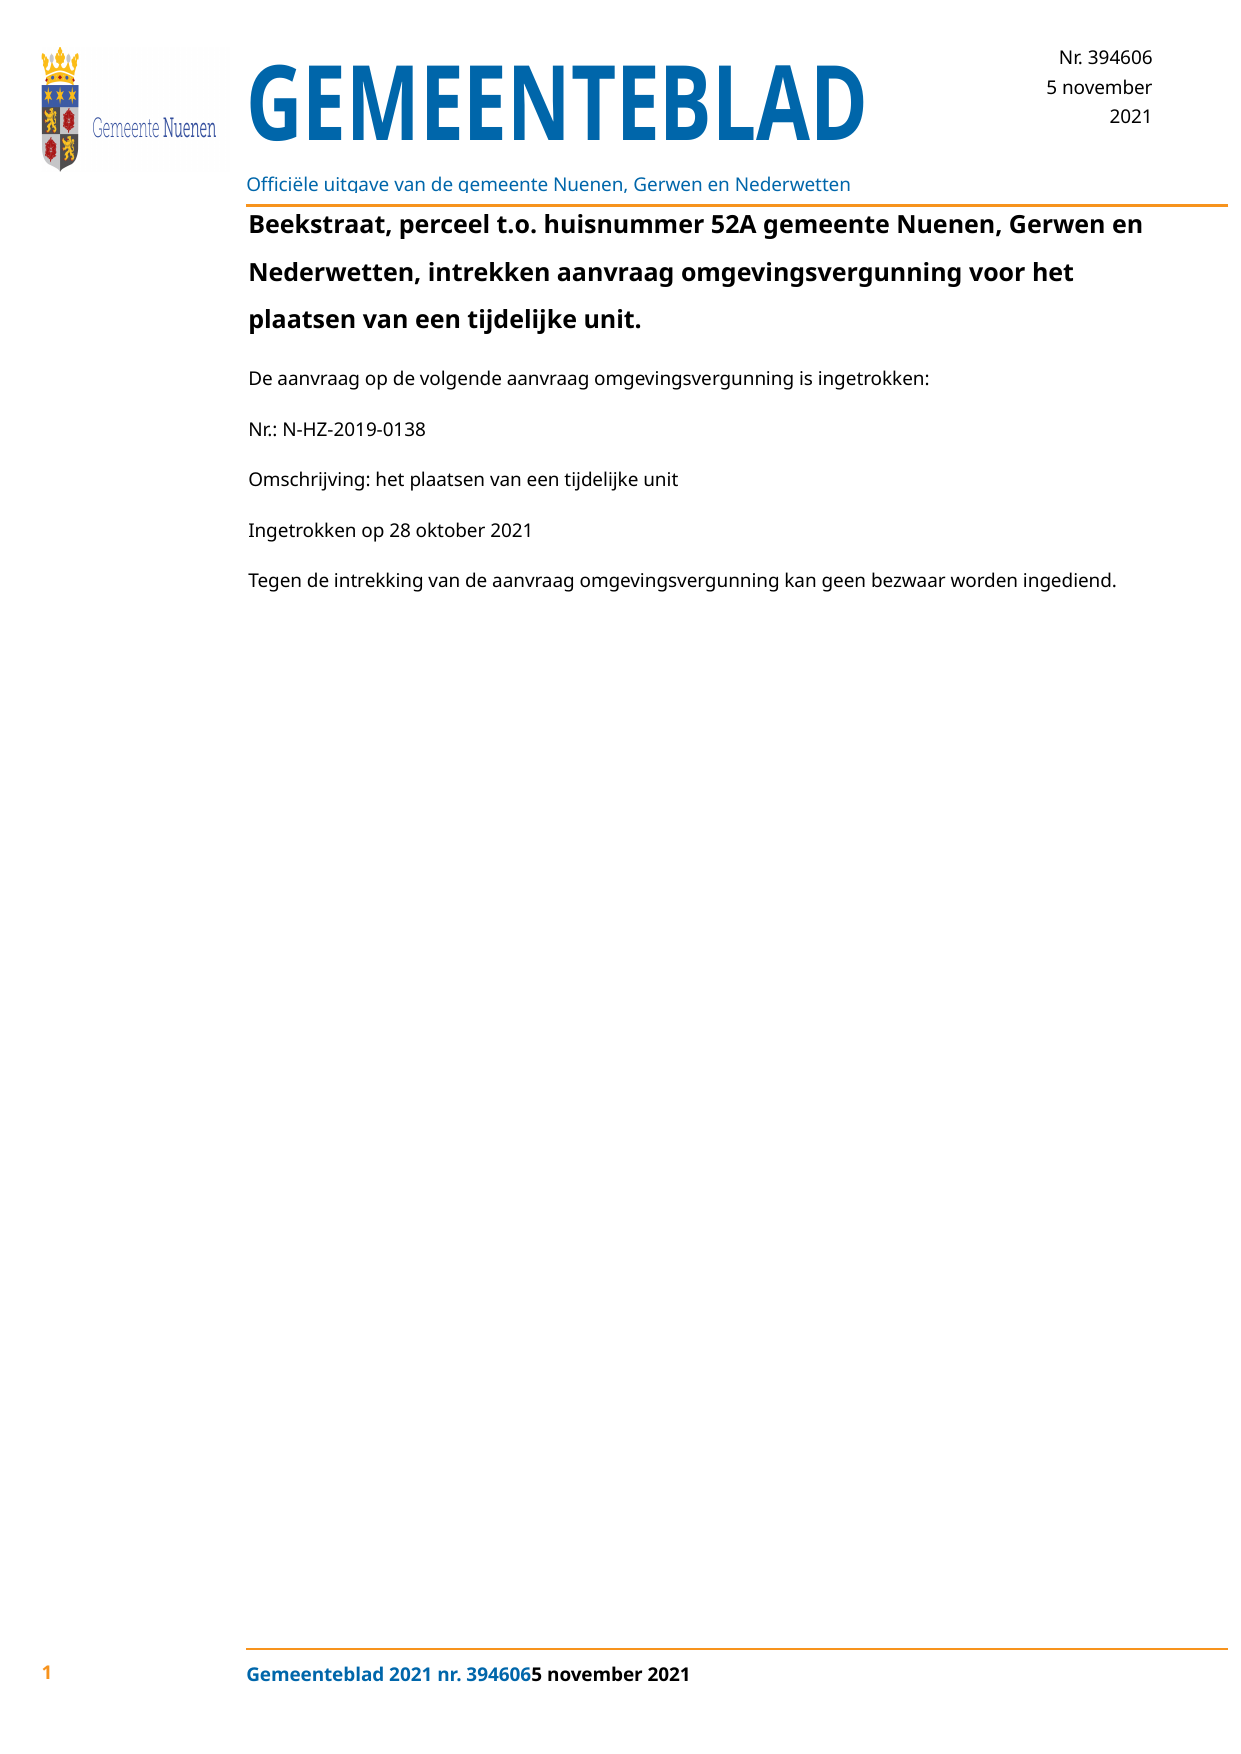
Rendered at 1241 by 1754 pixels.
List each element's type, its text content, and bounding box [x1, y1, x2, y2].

text Beekstraat, perceel t.o. huisnummer 52A gemeente Nuenen, Gerwen en Nederwetten, intrekken aanvraag omgevingsvergunning voor het plaatsen van een tijdelijke unit. [248, 207, 1152, 336]
text Nr.: N-HZ-2019-0138 [248, 416, 1152, 442]
picture [41, 47, 231, 172]
text Tegen de intrekking van de aanvraag omgevingsvergunning kan geen bezwaar worden ingediend. [248, 567, 1152, 593]
text Omschrijving: het plaatsen van een tijdelijke unit [248, 466, 1152, 492]
text Ingetrokken op 28 oktober 2021 [248, 517, 1152, 542]
text De aanvraag op de volgende aanvraag omgevingsvergunning is ingetrokken: [248, 366, 1152, 391]
